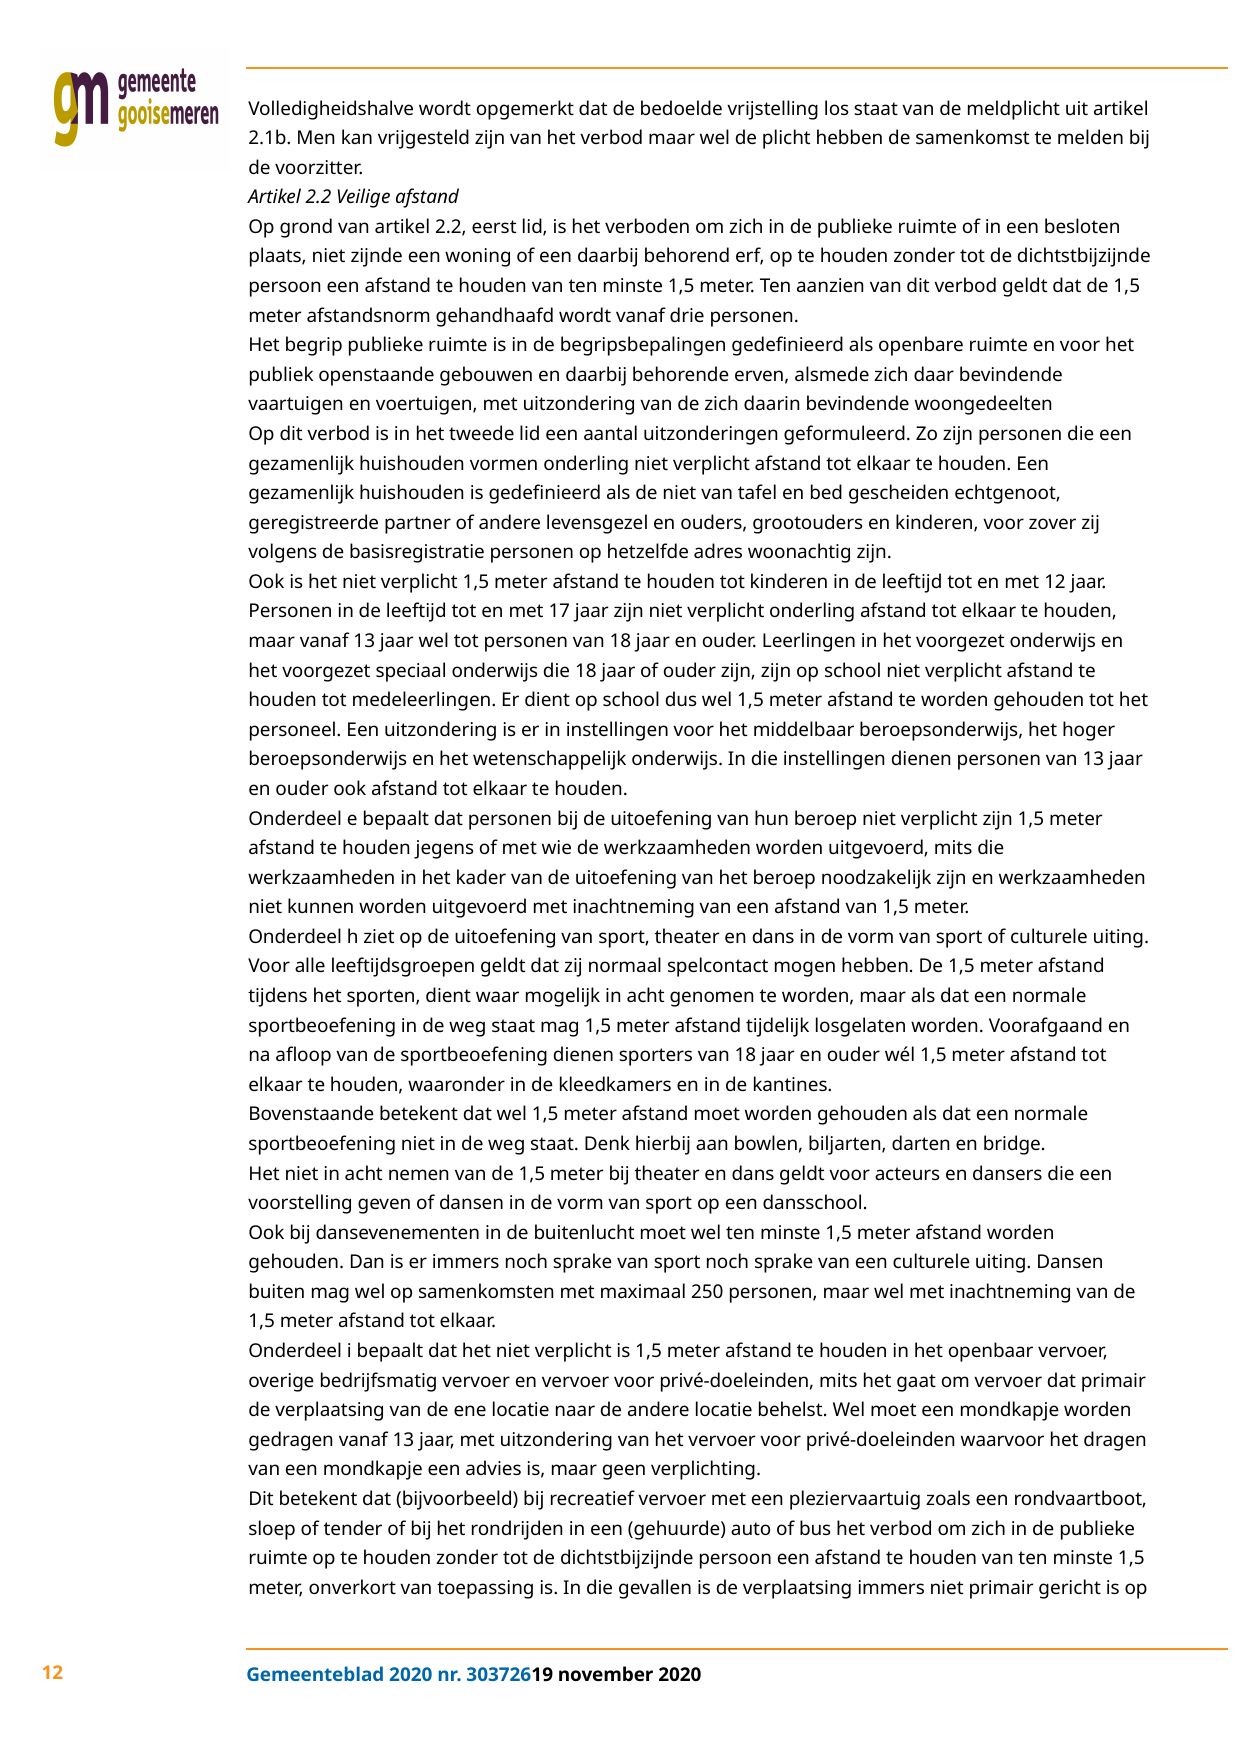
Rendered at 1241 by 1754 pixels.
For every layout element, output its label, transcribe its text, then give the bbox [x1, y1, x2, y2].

text Op grond van artikel 2.2, eerst lid, is het verboden om zich in de publieke ruimte of in een besloten plaats, niet zijnde een woning of een daarbij behorend erf, op te houden zonder tot de dichtstbijzijnde persoon een afstand te houden van ten minste 1,5 meter. Ten aanzien van dit verbod geldt dat de 1,5 meter afstandsnorm gehandhaafd wordt vanaf drie personen. [248, 213, 1152, 328]
text Op dit verbod is in het tweede lid een aantal uitzonderingen geformuleerd. Zo zijn personen die een gezamenlijk huishouden vormen onderling niet verplicht afstand tot elkaar te houden. Een gezamenlijk huishouden is gedefinieerd als de niet van tafel en bed gescheiden echtgenoot, geregistreerde partner of andere levensgezel en ouders, grootouders en kinderen, voor zover zij volgens de basisregistratie personen op hetzelfde adres woonachtig zijn. [248, 420, 1152, 564]
text Dit betekent dat (bijvoorbeeld) bij recreatief vervoer met een pleziervaartuig zoals een rondvaartboot, sloep of tender of bij het rondrijden in een (gehuurde) auto of bus het verbod om zich in de publieke ruimte op te houden zonder tot de dichtstbijzijnde persoon een afstand te houden van ten minste 1,5 meter, onverkort van toepassing is. In die gevallen is de verplaatsing immers niet primair gericht is op [248, 1485, 1152, 1600]
text Het begrip publieke ruimte is in de begripsbepalingen gedefinieerd als openbare ruimte en voor het publiek openstaande gebouwen en daarbij behorende erven, alsmede zich daar bevindende vaartuigen en voertuigen, met uitzondering van de zich daarin bevindende woongedeelten [248, 331, 1152, 416]
text Ook is het niet verplicht 1,5 meter afstand te houden tot kinderen in de leeftijd tot en met 12 jaar. [248, 568, 1152, 594]
text Onderdeel h ziet op de uitoefening van sport, theater en dans in de vorm van sport of culturele uiting. Voor alle leeftijdsgroepen geldt dat zij normaal spelcontact mogen hebben. De 1,5 meter afstand tijdens het sporten, dient waar mogelijk in acht genomen te worden, maar als dat een normale sportbeoefening in de weg staat mag 1,5 meter afstand tijdelijk losgelaten worden. Voorafgaand en na afloop van de sportbeoefening dienen sporters van 18 jaar en ouder wél 1,5 meter afstand tot elkaar te houden, waaronder in de kleedkamers en in de kantines. [248, 923, 1152, 1097]
text Bovenstaande betekent dat wel 1,5 meter afstand moet worden gehouden als dat een normale sportbeoefening niet in de weg staat. Denk hierbij aan bowlen, biljarten, darten en bridge. [248, 1101, 1152, 1156]
text Personen in de leeftijd tot en met 17 jaar zijn niet verplicht onderling afstand tot elkaar te houden, maar vanaf 13 jaar wel tot personen van 18 jaar en ouder. Leerlingen in het voorgezet onderwijs en het voorgezet speciaal onderwijs die 18 jaar of ouder zijn, zijn op school niet verplicht afstand te houden tot medeleerlingen. Er dient op school dus wel 1,5 meter afstand te worden gehouden tot het personeel. Een uitzondering is er in instellingen voor het middelbaar beroepsonderwijs, het hoger beroepsonderwijs en het wetenschappelijk onderwijs. In die instellingen dienen personen van 13 jaar en ouder ook afstand tot elkaar te houden. [248, 598, 1152, 801]
text Onderdeel e bepaalt dat personen bij de uitoefening van hun beroep niet verplicht zijn 1,5 meter afstand te houden jegens of met wie de werkzaamheden worden uitgevoerd, mits die werkzaamheden in het kader van de uitoefening van het beroep noodzakelijk zijn en werkzaamheden niet kunnen worden uitgevoerd met inachtneming van een afstand van 1,5 meter. [248, 805, 1152, 919]
text Onderdeel i bepaalt dat het niet verplicht is 1,5 meter afstand te houden in het openbaar vervoer, overige bedrijfsmatig vervoer en vervoer voor privé-doeleinden, mits het gaat om vervoer dat primair de verplaatsing van de ene locatie naar de andere locatie behelst. Wel moet een mondkapje worden gedragen vanaf 13 jaar, met uitzondering van het vervoer voor privé-doeleinden waarvoor het dragen van een mondkapje een advies is, maar geen verplichting. [248, 1337, 1152, 1481]
text Artikel 2.2 Veilige afstand [248, 183, 1152, 209]
text Ook bij dansevenementen in de buitenlucht moet wel ten minste 1,5 meter afstand worden gehouden. Dan is er immers noch sprake van sport noch sprake van een culturele uiting. Dansen buiten mag wel op samenkomsten met maximaal 250 personen, maar wel met inachtneming van de 1,5 meter afstand tot elkaar. [248, 1219, 1152, 1333]
text Volledigheidshalve wordt opgemerkt dat de bedoelde vrijstelling los staat van de meldplicht uit artikel 2.1b. Men kan vrijgesteld zijn van het verbod maar wel de plicht hebben de samenkomst te melden bij de voorzitter. [248, 95, 1152, 180]
text Het niet in acht nemen van de 1,5 meter bij theater en dans geldt voor acteurs en dansers die een voorstelling geven of dansen in de vorm van sport op een dansschool. [248, 1160, 1152, 1215]
picture [41, 47, 231, 172]
